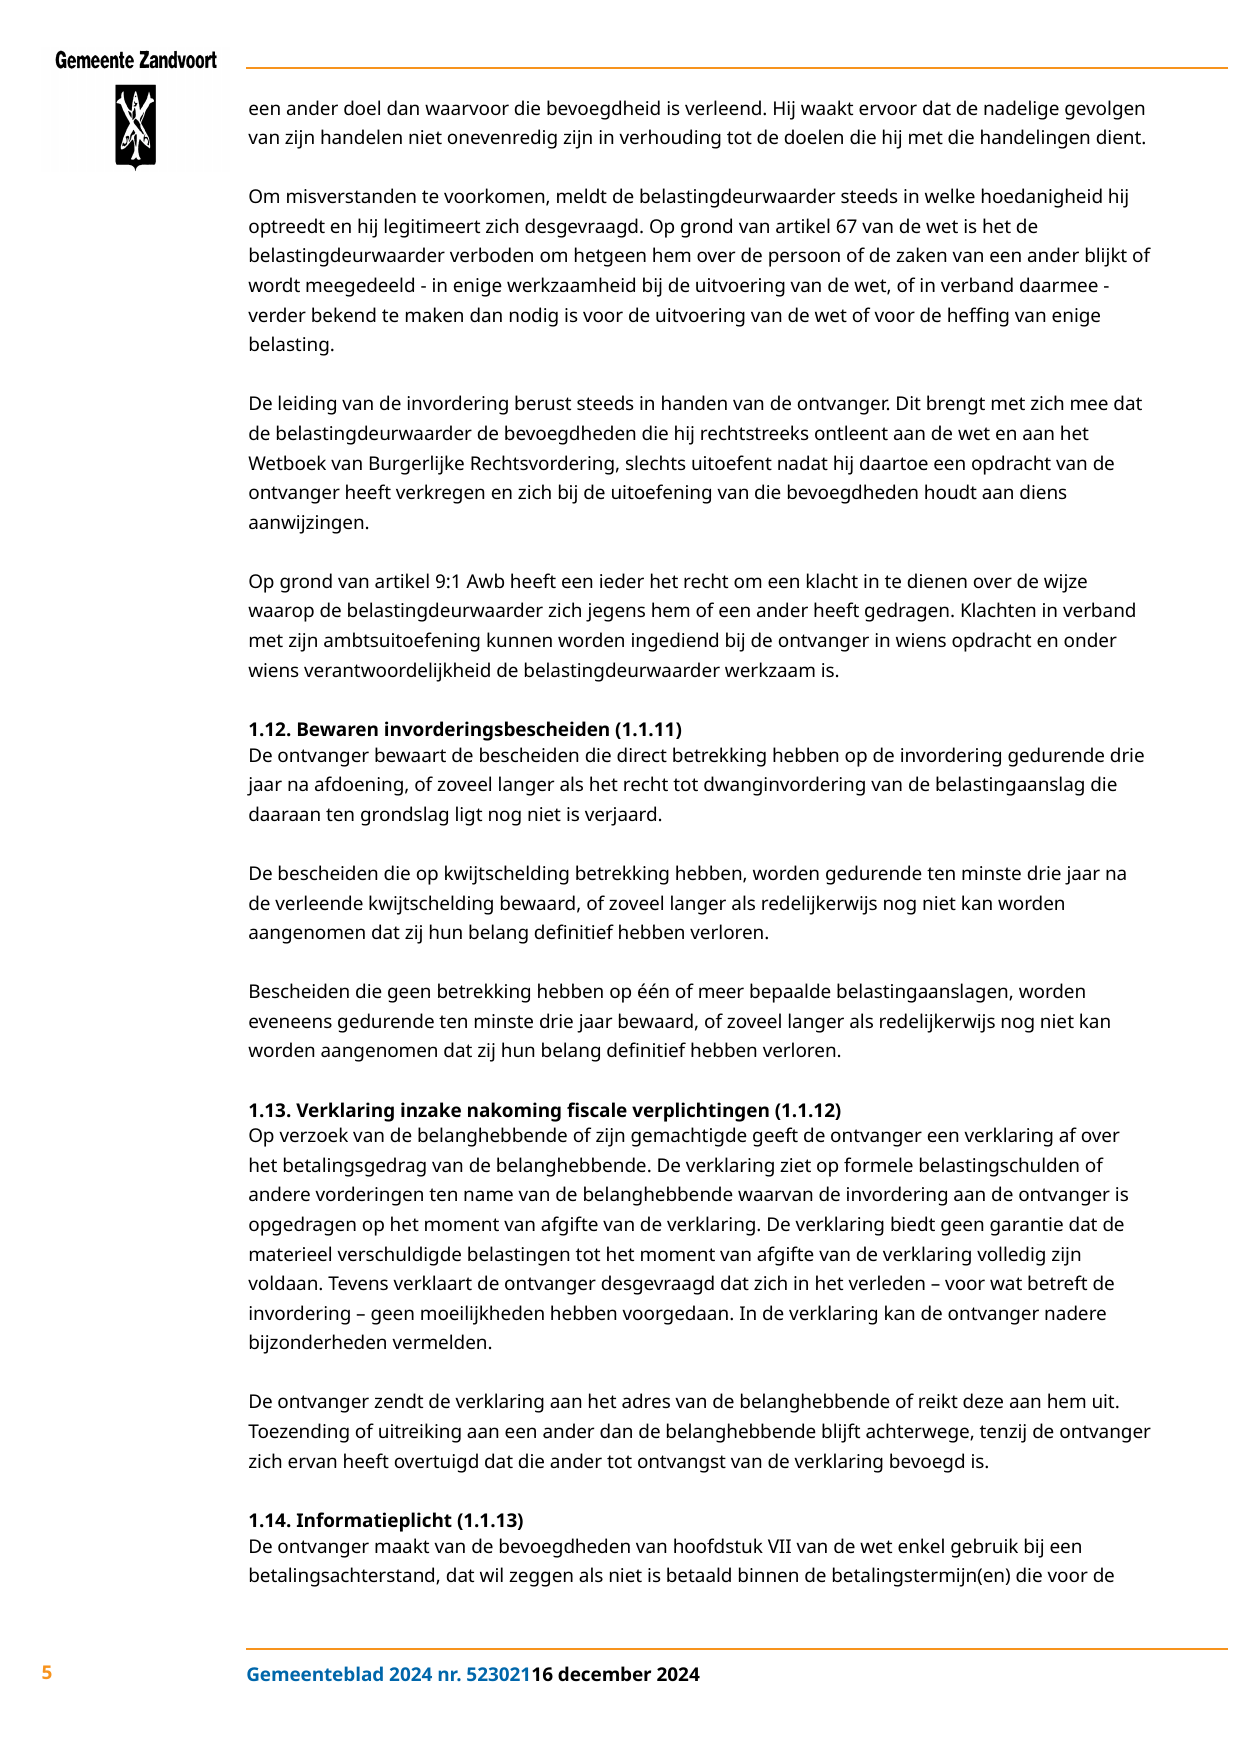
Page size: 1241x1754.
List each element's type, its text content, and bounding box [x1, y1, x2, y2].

text een ander doel dan waarvoor die bevoegdheid is verleend. Hij waakt ervoor dat de nadelige gevolgen van zijn handelen niet onevenredig zijn in verhouding tot de doelen die hij met die handelingen dient. [248, 95, 1152, 150]
text De ontvanger zendt de verklaring aan het adres van de belanghebbende of reikt deze aan hem uit. Toezending of uitreiking aan een ander dan de belanghebbende blijft achterwege, tenzij de ontvanger zich ervan heeft overtuigd dat die ander tot ontvangst van de verklaring bevoegd is. [248, 1389, 1152, 1474]
text Bescheiden die geen betrekking hebben op één of meer bepaalde belastingaanslagen, worden eveneens gedurende ten minste drie jaar bewaard, of zoveel langer als redelijkerwijs nog niet kan worden aangenomen dat zij hun belang definitief hebben verloren. [248, 978, 1152, 1063]
text 1.12. Bewaren invorderingsbescheiden (1.1.11) [248, 716, 1152, 742]
text 1.13. Verklaring inzake nakoming fiscale verplichtingen (1.1.12) [248, 1097, 1152, 1122]
text Op grond van artikel 9:1 Awb heeft een ieder het recht om een klacht in te dienen over de wijze waarop de belastingdeurwaarder zich jegens hem of een ander heeft gedragen. Klachten in verband met zijn ambtsuitoefening kunnen worden ingediend bij de ontvanger in wiens opdracht en onder wiens verantwoordelijkheid de belastingdeurwaarder werkzaam is. [248, 568, 1152, 683]
picture [41, 47, 231, 172]
text Op verzoek van de belanghebbende of zijn gemachtigde geeft de ontvanger een verklaring af over het betalingsgedrag van de belanghebbende. De verklaring ziet op formele belastingschulden of andere vorderingen ten name van de belanghebbende waarvan de invordering aan de ontvanger is opgedragen op het moment van afgifte van de verklaring. De verklaring biedt geen garantie dat de materieel verschuldigde belastingen tot het moment van afgifte van de verklaring volledig zijn voldaan. Tevens verklaart de ontvanger desgevraagd dat zich in het verleden – voor wat betreft de invordering – geen moeilijkheden hebben voorgedaan. In de verklaring kan de ontvanger nadere bijzonderheden vermelden. [248, 1122, 1152, 1355]
text 1.14. Informatieplicht (1.1.13) [248, 1507, 1152, 1533]
text Om misverstanden te voorkomen, meldt de belastingdeurwaarder steeds in welke hoedanigheid hij optreedt en hij legitimeert zich desgevraagd. Op grond van artikel 67 van de wet is het de belastingdeurwaarder verboden om hetgeen hem over de persoon of de zaken van een ander blijkt of wordt meegedeeld - in enige werkzaamheid bij de uitvoering van de wet, of in verband daarmee - verder bekend te maken dan nodig is voor de uitvoering van de wet of voor de heffing van enige belasting. [248, 183, 1152, 357]
text De ontvanger maakt van de bevoegdheden van hoofdstuk VII van de wet enkel gebruik bij een betalingsachterstand, dat wil zeggen als niet is betaald binnen de betalingstermijn(en) die voor de [248, 1533, 1152, 1588]
text De bescheiden die op kwijtschelding betrekking hebben, worden gedurende ten minste drie jaar na de verleende kwijtschelding bewaard, of zoveel langer als redelijkerwijs nog niet kan worden aangenomen dat zij hun belang definitief hebben verloren. [248, 860, 1152, 945]
text De leiding van de invordering berust steeds in handen van de ontvanger. Dit brengt met zich mee dat de belastingdeurwaarder de bevoegdheden die hij rechtstreeks ontleent aan de wet en aan het Wetboek van Burgerlijke Rechtsvordering, slechts uitoefent nadat hij daartoe een opdracht van de ontvanger heeft verkregen en zich bij de uitoefening van die bevoegdheden houdt aan diens aanwijzingen. [248, 391, 1152, 535]
text De ontvanger bewaart de bescheiden die direct betrekking hebben op de invordering gedurende drie jaar na afdoening, of zoveel langer als het recht tot dwanginvordering van de belastingaanslag die daaraan ten grondslag ligt nog niet is verjaard. [248, 742, 1152, 827]
